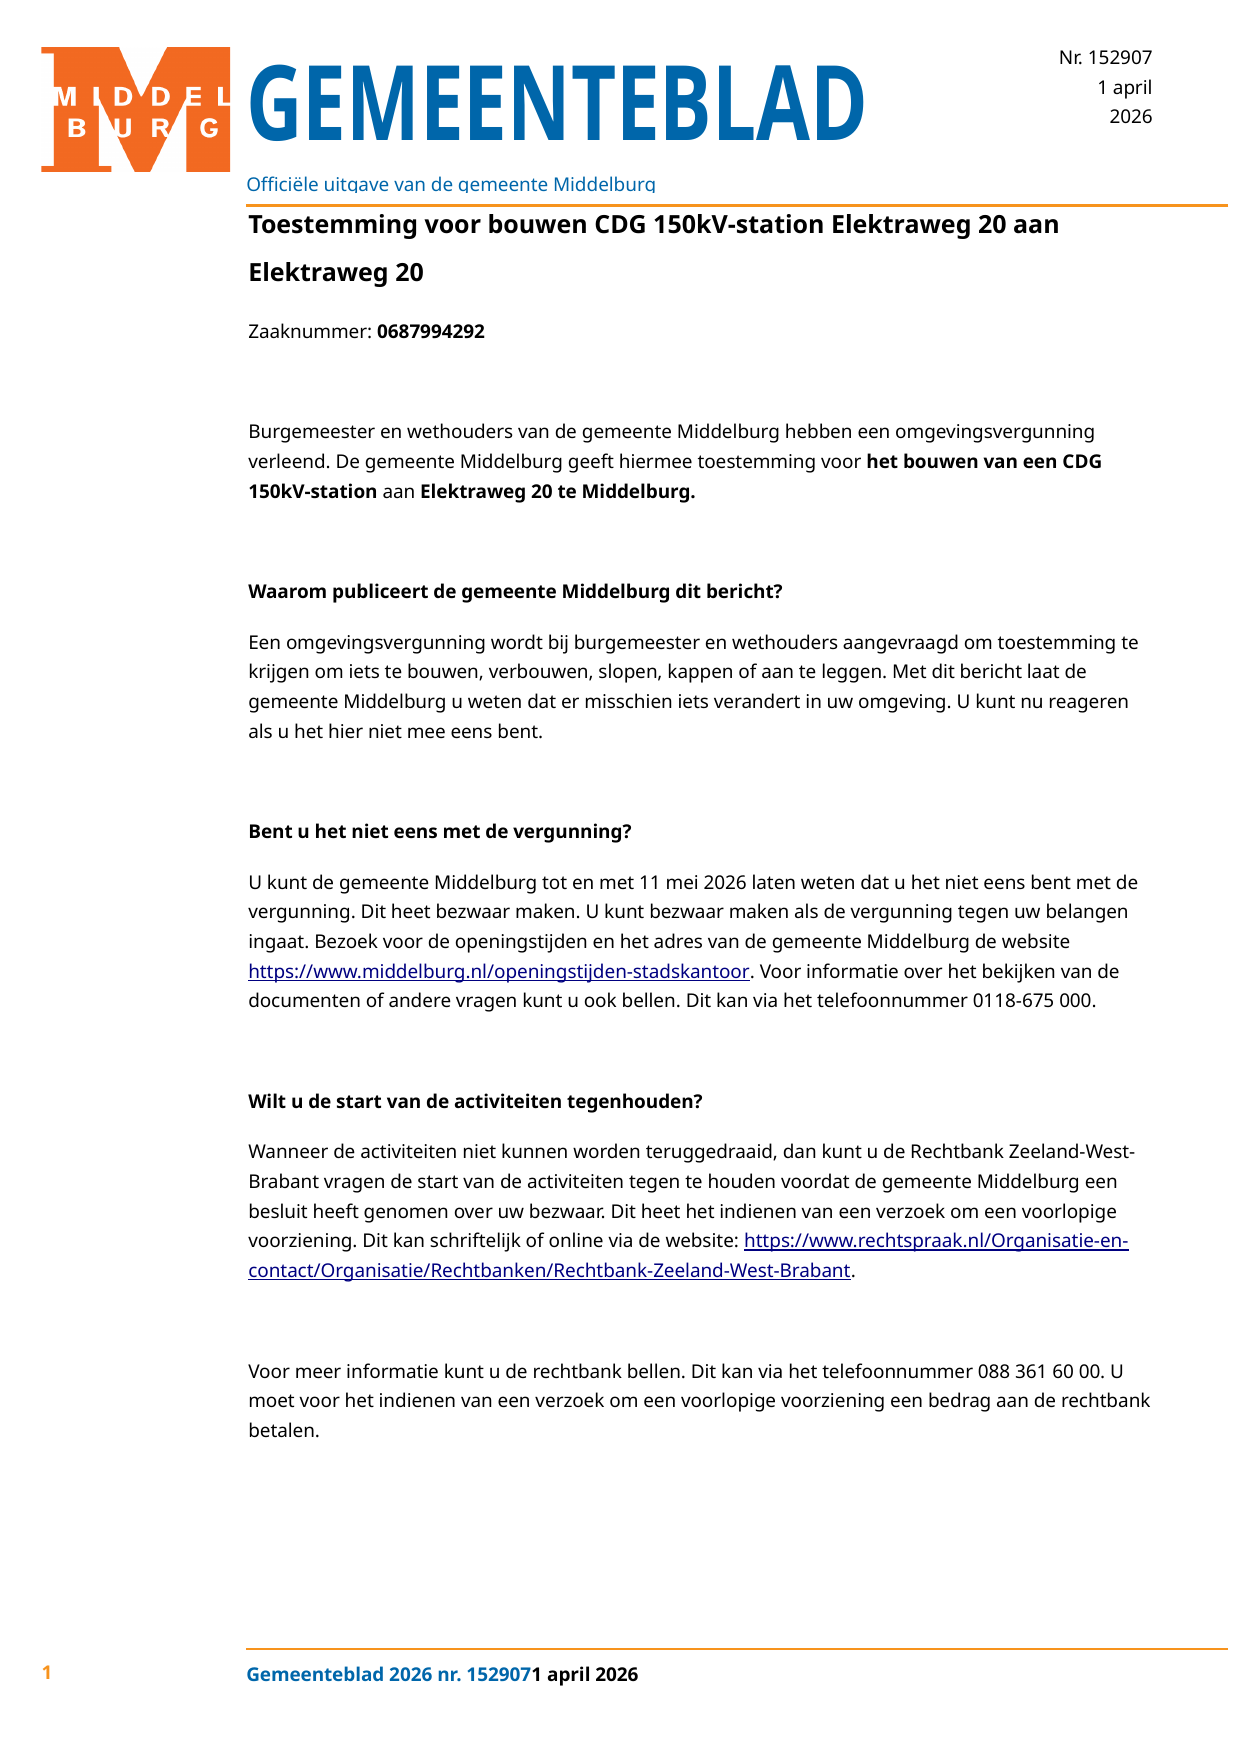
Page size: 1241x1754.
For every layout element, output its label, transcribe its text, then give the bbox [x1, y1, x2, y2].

text Wanneer de activiteiten niet kunnen worden teruggedraaid, dan kunt u de Rechtbank Zeeland-West-Brabant vragen de start van de activiteiten tegen te houden voordat de gemeente Middelburg een besluit heeft genomen over uw bezwaar. Dit heet het indienen van een verzoek om een voorlopige voorziening. Dit kan schriftelijk of online via de website: https://www.rechtspraak.nl/Organisatie-en-contact/Organisatie/Rechtbanken/Rechtbank-Zeeland-West-Brabant. [248, 1139, 1152, 1283]
text Een omgevingsvergunning wordt bij burgemeester en wethouders aangevraagd om toestemming te krijgen om iets te bouwen, verbouwen, slopen, kappen of aan te leggen. Met dit bericht laat de gemeente Middelburg u weten dat er misschien iets verandert in uw omgeving. U kunt nu reageren als u het hier niet mee eens bent. [248, 629, 1152, 744]
text Waarom publiceert de gemeente Middelburg dit bericht? [248, 579, 1152, 604]
text U kunt de gemeente Middelburg tot en met 11 mei 2026 laten weten dat u het niet eens bent met de vergunning. Dit heet bezwaar maken. U kunt bezwaar maken als de vergunning tegen uw belangen ingaat. Bezoek voor de openingstijden en het adres van de gemeente Middelburg de website https://www.middelburg.nl/openingstijden-stadskantoor. Voor informatie over het bekijken van de documenten of andere vragen kunt u ook bellen. Dit kan via het telefoonnummer 0118-675 000. [248, 869, 1152, 1013]
text Zaaknummer: 0687994292 [248, 318, 1152, 344]
picture [41, 47, 231, 172]
text Bent u het niet eens met de vergunning? [248, 819, 1152, 844]
text Toestemming voor bouwen CDG 150kV-station Elektraweg 20 aan Elektraweg 20 [248, 207, 1152, 288]
text Wilt u de start van de activiteiten tegenhouden? [248, 1088, 1152, 1114]
text Burgemeester en wethouders van de gemeente Middelburg hebben een omgevingsvergunning verleend. De gemeente Middelburg geeft hiermee toestemming voor het bouwen van een CDG 150kV-station aan Elektraweg 20 te Middelburg. [248, 419, 1152, 504]
text Voor meer informatie kunt u de rechtbank bellen. Dit kan via het telefoonnummer 088 361 60 00. U moet voor het indienen van een verzoek om een voorlopige voorziening een bedrag aan de rechtbank betalen. [248, 1358, 1152, 1443]
